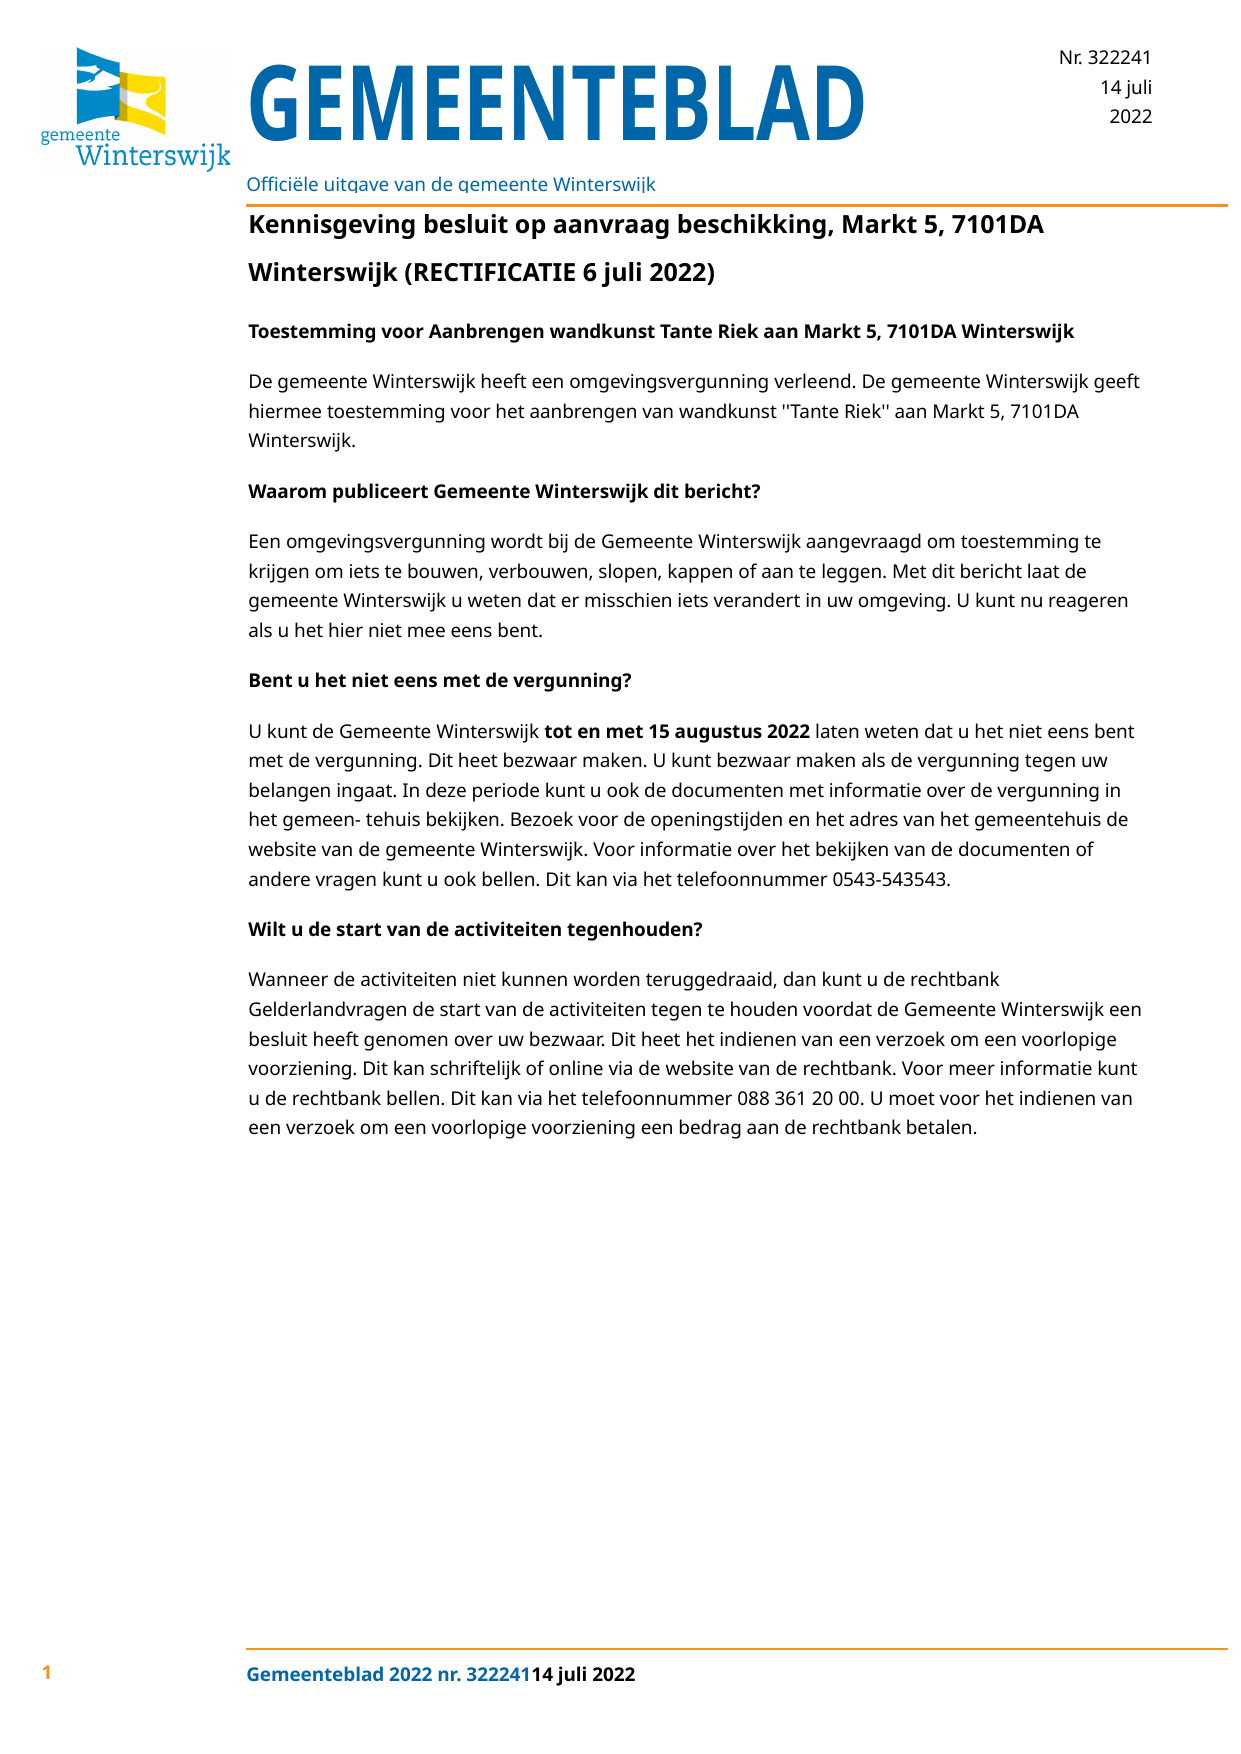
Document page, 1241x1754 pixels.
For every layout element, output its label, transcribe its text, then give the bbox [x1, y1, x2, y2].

text Toestemming voor Aanbrengen wandkunst Tante Riek aan Markt 5, 7101DA Winterswijk [248, 318, 1152, 344]
text Wilt u de start van de activiteiten tegenhouden? [248, 916, 1152, 942]
picture [225, 153, 231, 162]
text Wanneer de activiteiten niet kunnen worden teruggedraaid, dan kunt u de rechtbank Gelderlandvragen de start van de activiteiten tegen te houden voordat de Gemeente Winterswijk een besluit heeft genomen over uw bezwaar. Dit heet het indienen van een verzoek om een voorlopige voorziening. Dit kan schriftelijk of online via de website van de rechtbank. Voor meer informatie kunt u de rechtbank bellen. Dit kan via het telefoonnummer 088 361 20 00. U moet voor het indienen van een verzoek om een voorlopige voorziening een bedrag aan de rechtbank betalen. [248, 967, 1152, 1140]
text Bent u het niet eens met de vergunning? [248, 667, 1152, 693]
text Kennisgeving besluit op aanvraag beschikking, Markt 5, 7101DA Winterswijk (RECTIFICATIE 6 juli 2022) [248, 207, 1152, 288]
text De gemeente Winterswijk heeft een omgevingsvergunning verleend. De gemeente Winterswijk geeft hiermee toestemming voor het aanbrengen van wandkunst ''Tante Riek'' aan Markt 5, 7101DA Winterswijk. [248, 368, 1152, 453]
text U kunt de Gemeente Winterswijk tot en met 15 augustus 2022 laten weten dat u het niet eens bent met de vergunning. Dit heet bezwaar maken. U kunt bezwaar maken als de vergunning tegen uw belangen ingaat. In deze periode kunt u ook de documenten met informatie over de vergunning in het gemeen- tehuis bekijken. Bezoek voor de openingstijden en het adres van het gemeentehuis de website van de gemeente Winterswijk. Voor informatie over het bekijken van de documenten of andere vragen kunt u ook bellen. Dit kan via het telefoonnummer 0543-543543. [248, 718, 1152, 892]
text Waarom publiceert Gemeente Winterswijk dit bericht? [248, 478, 1152, 504]
picture [41, 47, 231, 172]
text Een omgevingsvergunning wordt bij de Gemeente Winterswijk aangevraagd om toestemming te krijgen om iets te bouwen, verbouwen, slopen, kappen of aan te leggen. Met dit bericht laat de gemeente Winterswijk u weten dat er misschien iets verandert in uw omgeving. U kunt nu reageren als u het hier niet mee eens bent. [248, 528, 1152, 643]
